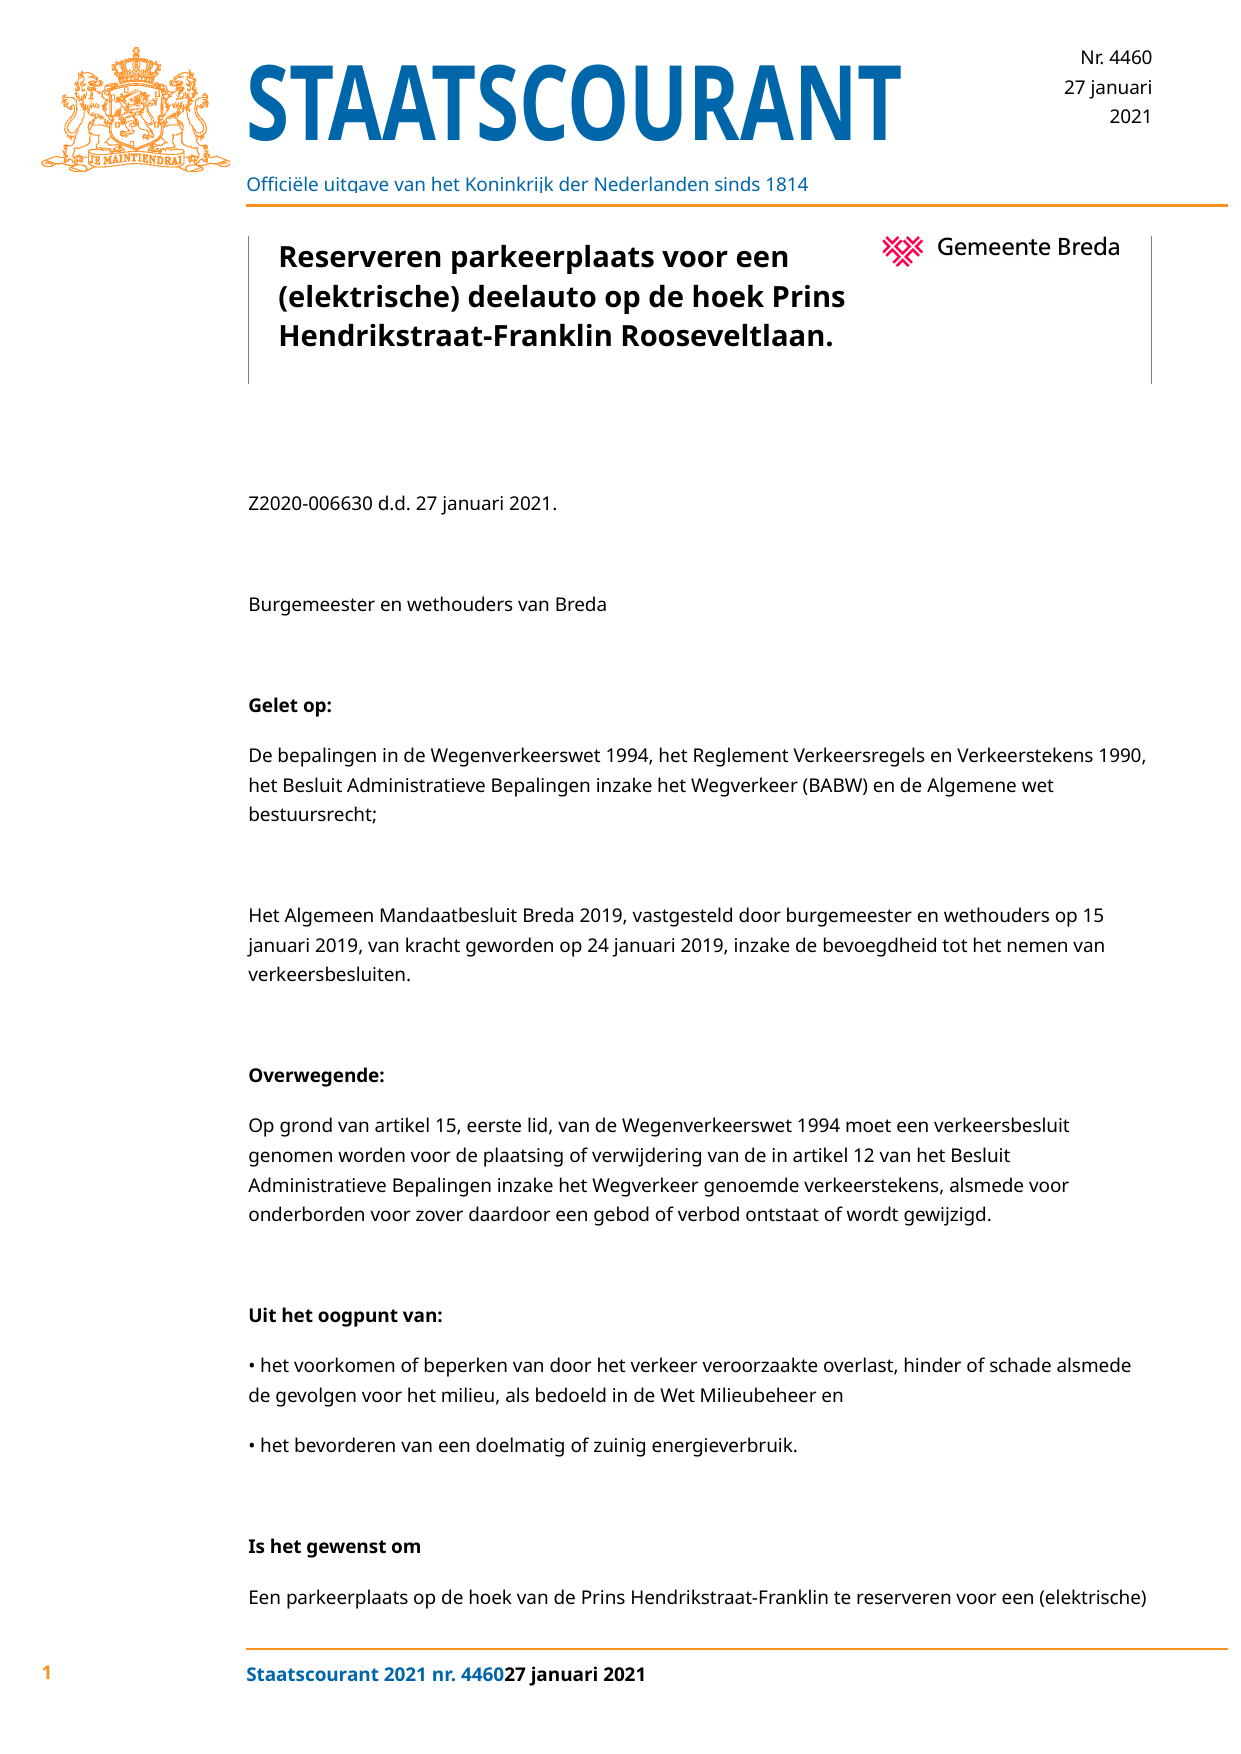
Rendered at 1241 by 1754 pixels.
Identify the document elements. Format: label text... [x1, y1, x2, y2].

text Een parkeerplaats op de hoek van de Prins Hendrikstraat-Franklin te reserveren voor een (elektrische) [248, 1584, 1152, 1609]
text Het Algemeen Mandaatbesluit Breda 2019, vastgesteld door burgemeester en wethouders op 15 januari 2019, van kracht geworden op 24 januari 2019, inzake de bevoegdheid tot het nemen van verkeersbesluiten. [248, 902, 1152, 987]
text Overwegende: [248, 1062, 1152, 1088]
table_header [850, 236, 1151, 384]
picture [41, 47, 231, 172]
text Z2020-006630 d.d. 27 januari 2021. [248, 490, 1152, 516]
text De bepalingen in de Wegenverkeerswet 1994, het Reglement Verkeersregels en Verkeerstekens 1990, het Besluit Administratieve Bepalingen inzake het Wegverkeer (BABW) en de Algemene wet bestuursrecht; [248, 742, 1152, 827]
text Uit het oogpunt van: [248, 1302, 1152, 1328]
text Is het gewenst om [248, 1533, 1152, 1559]
table_header Reserveren parkeerplaats voor een (elektrische) deelauto op de hoek Prins Hendrikstraat-Franklin Rooseveltlaan. [249, 236, 850, 384]
text Burgemeester en wethouders van Breda [248, 591, 1152, 617]
text Gelet op: [248, 692, 1152, 717]
picture [882, 236, 1119, 267]
text • het bevorderen van een doelmatig of zuinig energieverbruik. [248, 1433, 1152, 1458]
text Op grond van artikel 15, eerste lid, van de Wegenverkeerswet 1994 moet een verkeersbesluit genomen worden voor de plaatsing of verwijdering van de in artikel 12 van het Besluit Administratieve Bepalingen inzake het Wegverkeer genoemde verkeerstekens, alsmede voor onderborden voor zover daardoor een gebod of verbod ontstaat of wordt gewijzigd. [248, 1113, 1152, 1227]
text • het voorkomen of beperken van door het verkeer veroorzaakte overlast, hinder of schade alsmede de gevolgen voor het milieu, als bedoeld in de Wet Milieubeheer en [248, 1353, 1152, 1408]
